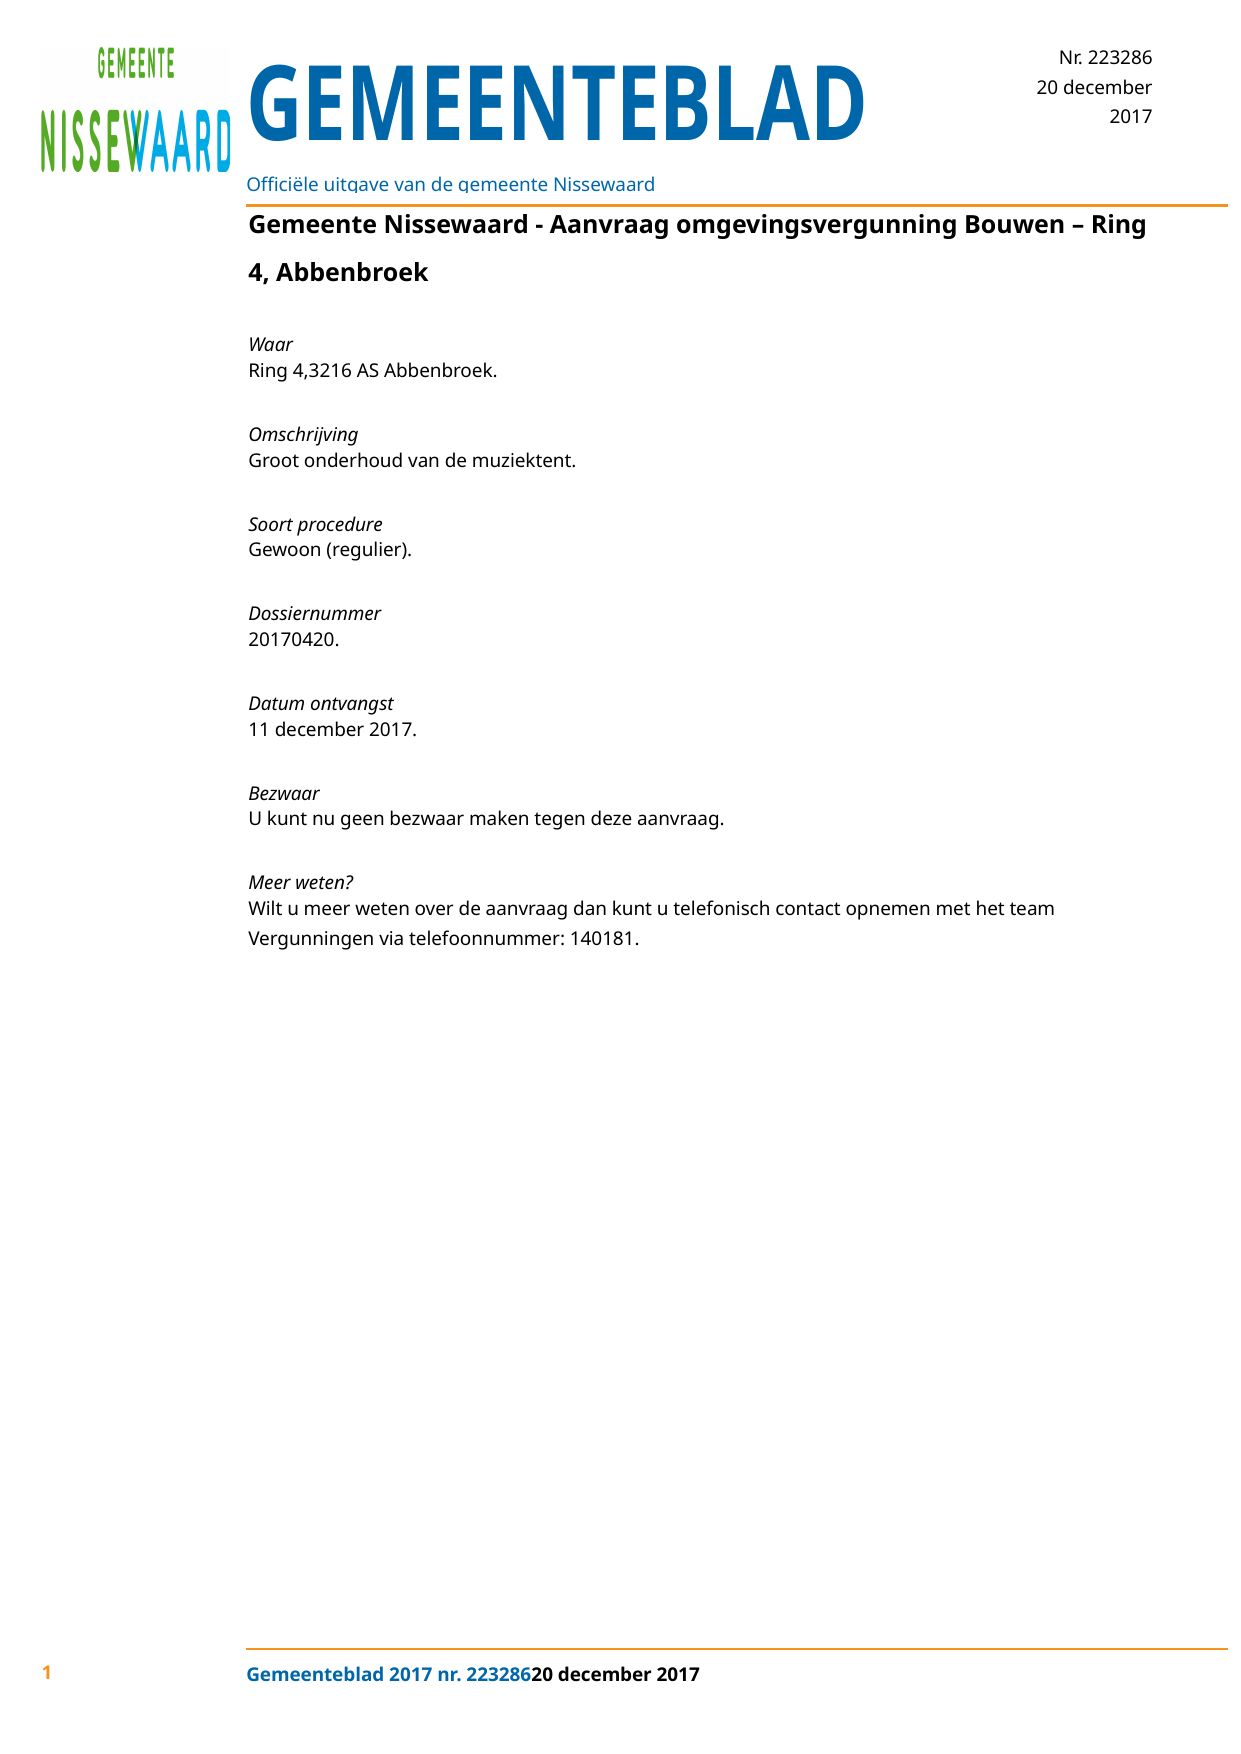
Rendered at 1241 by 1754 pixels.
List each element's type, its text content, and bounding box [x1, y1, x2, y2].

text Wilt u meer weten over de aanvraag dan kunt u telefonisch contact opnemen met het team Vergunningen via telefoonnummer: 140181. [248, 895, 1152, 951]
text Ring 4,3216 AS Abbenbroek. [248, 357, 1152, 383]
picture [154, 157, 165, 172]
text Dossiernummer [248, 601, 1152, 626]
text Gewoon (regulier). [248, 537, 1152, 562]
text Datum ontvangst [248, 690, 1152, 716]
text Bezwaar [248, 780, 1152, 806]
picture [200, 151, 206, 172]
text Groot onderhoud van de muziektent. [248, 447, 1152, 473]
text Meer weten? [248, 869, 1152, 895]
text Waar [248, 331, 1152, 357]
text U kunt nu geen bezwaar maken tegen deze aanvraag. [248, 806, 1152, 831]
picture [176, 157, 187, 172]
text Gemeente Nissewaard - Aanvraag omgevingsvergunning Bouwen – Ring 4, Abbenbroek [248, 207, 1152, 288]
text 11 december 2017. [248, 716, 1152, 742]
text 20170420. [248, 626, 1152, 652]
text Omschrijving [248, 421, 1152, 447]
picture [41, 47, 231, 172]
picture [222, 122, 227, 160]
text Soort procedure [248, 511, 1152, 537]
picture [201, 122, 206, 138]
